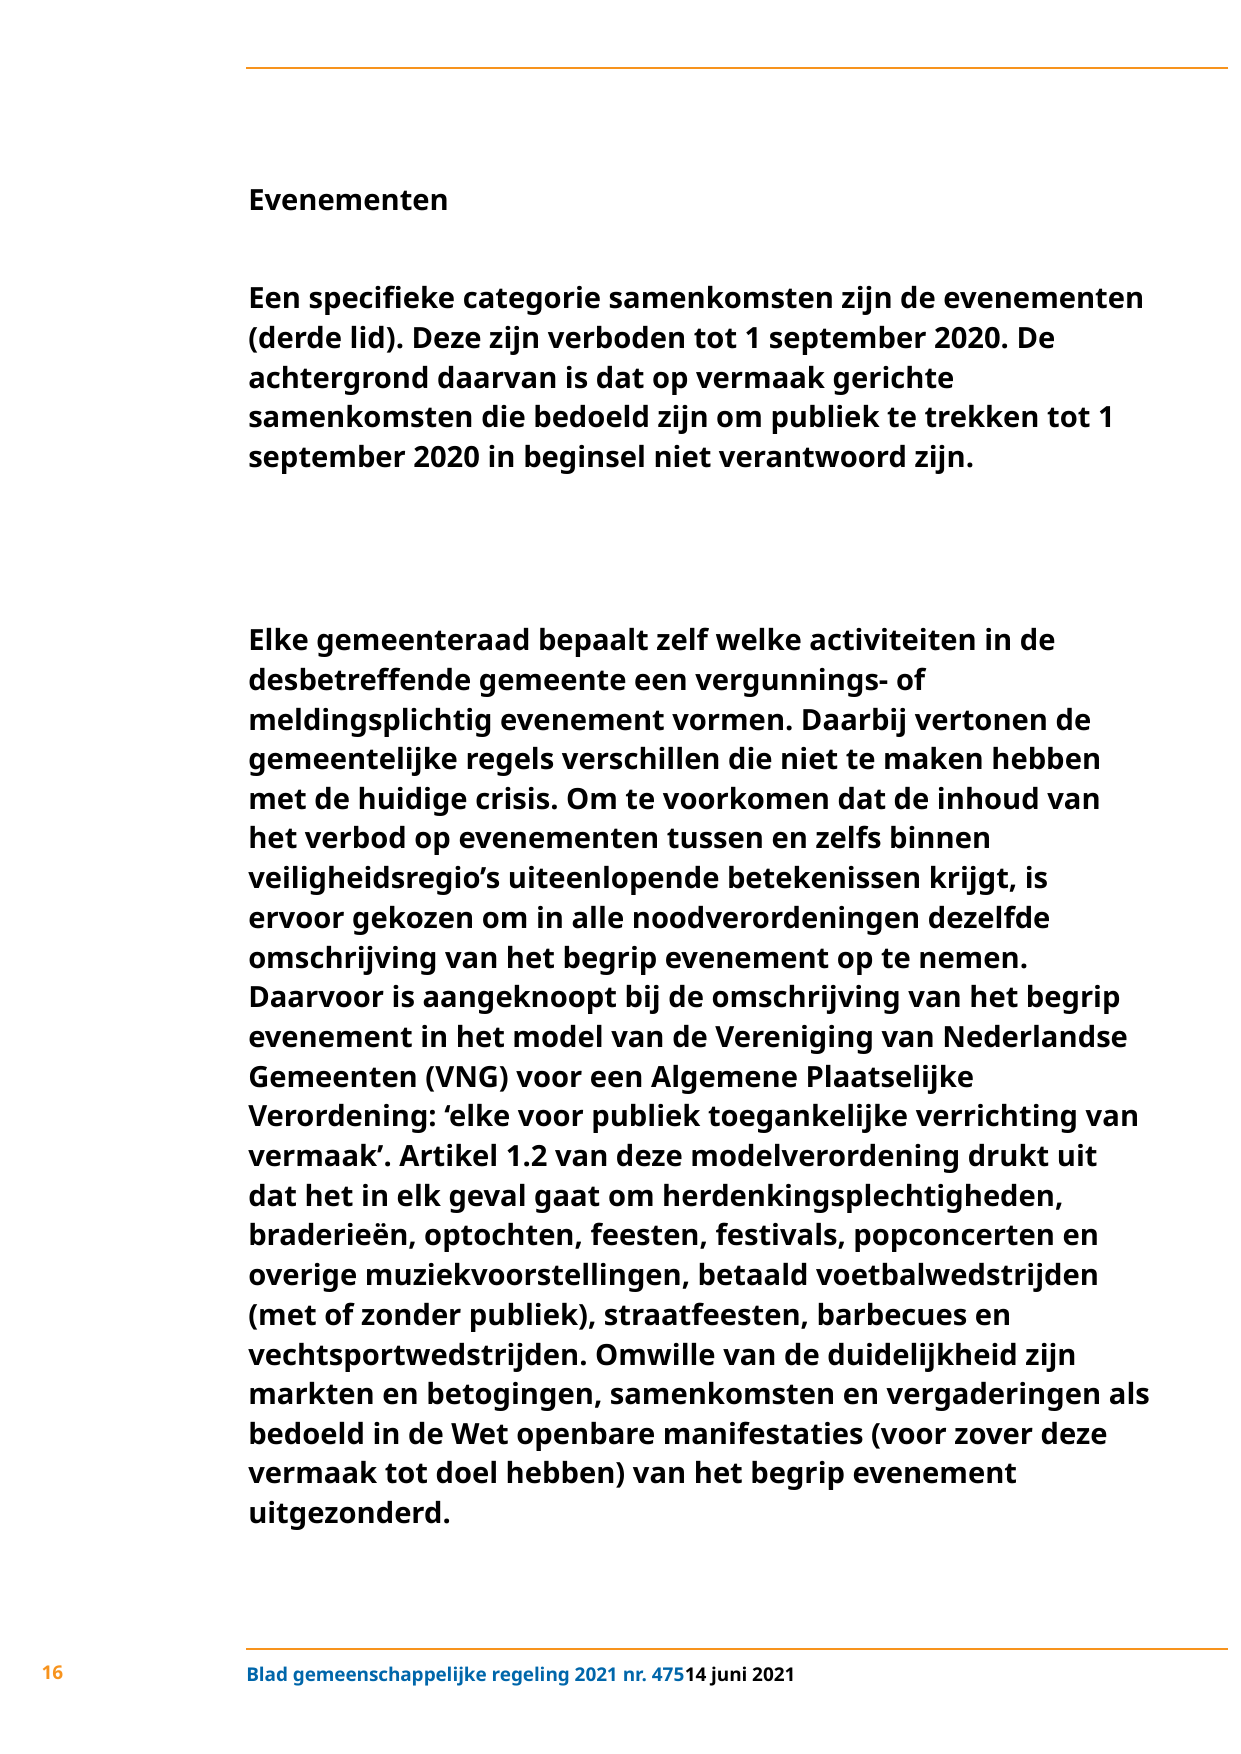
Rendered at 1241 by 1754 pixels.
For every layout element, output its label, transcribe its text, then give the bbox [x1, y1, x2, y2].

picture [41, 47, 231, 172]
text Een specifieke categorie samenkomsten zijn de evenementen (derde lid). Deze zijn verboden tot 1 september 2020. De achtergrond daarvan is dat op vermaak gerichte samenkomsten die bedoeld zijn om publiek te trekken tot 1 september 2020 in beginsel niet verantwoord zijn. [248, 278, 1152, 476]
text Elke gemeenteraad bepaalt zelf welke activiteiten in de desbetreffende gemeente een vergunnings- of meldingsplichtig evenement vormen. Daarbij vertonen de gemeentelijke regels verschillen die niet te maken hebben met de huidige crisis. Om te voorkomen dat de inhoud van het verbod op evenementen tussen en zelfs binnen veiligheidsregio’s uiteenlopende betekenissen krijgt, is ervoor gekozen om in alle noodverordeningen dezelfde omschrijving van het begrip evenement op te nemen. Daarvoor is aangeknoopt bij de omschrijving van het begrip evenement in het model van de Vereniging van Nederlandse Gemeenten (VNG) voor een Algemene Plaatselijke Verordening: ‘elke voor publiek toegankelijke verrichting van vermaak’. Artikel 1.2 van deze modelverordening drukt uit dat het in elk geval gaat om herdenkingsplechtigheden, braderieën, optochten, feesten, festivals, popconcerten en overige muziekvoorstellingen, betaald voetbalwedstrijden (met of zonder publiek), straatfeesten, barbecues en vechtsportwedstrijden. Omwille van de duidelijkheid zijn markten en betogingen, samenkomsten en vergaderingen als bedoeld in de Wet openbare manifestaties (voor zover deze vermaak tot doel hebben) van het begrip evenement uitgezonderd. [248, 619, 1152, 1532]
text Evenementen [248, 179, 1152, 219]
